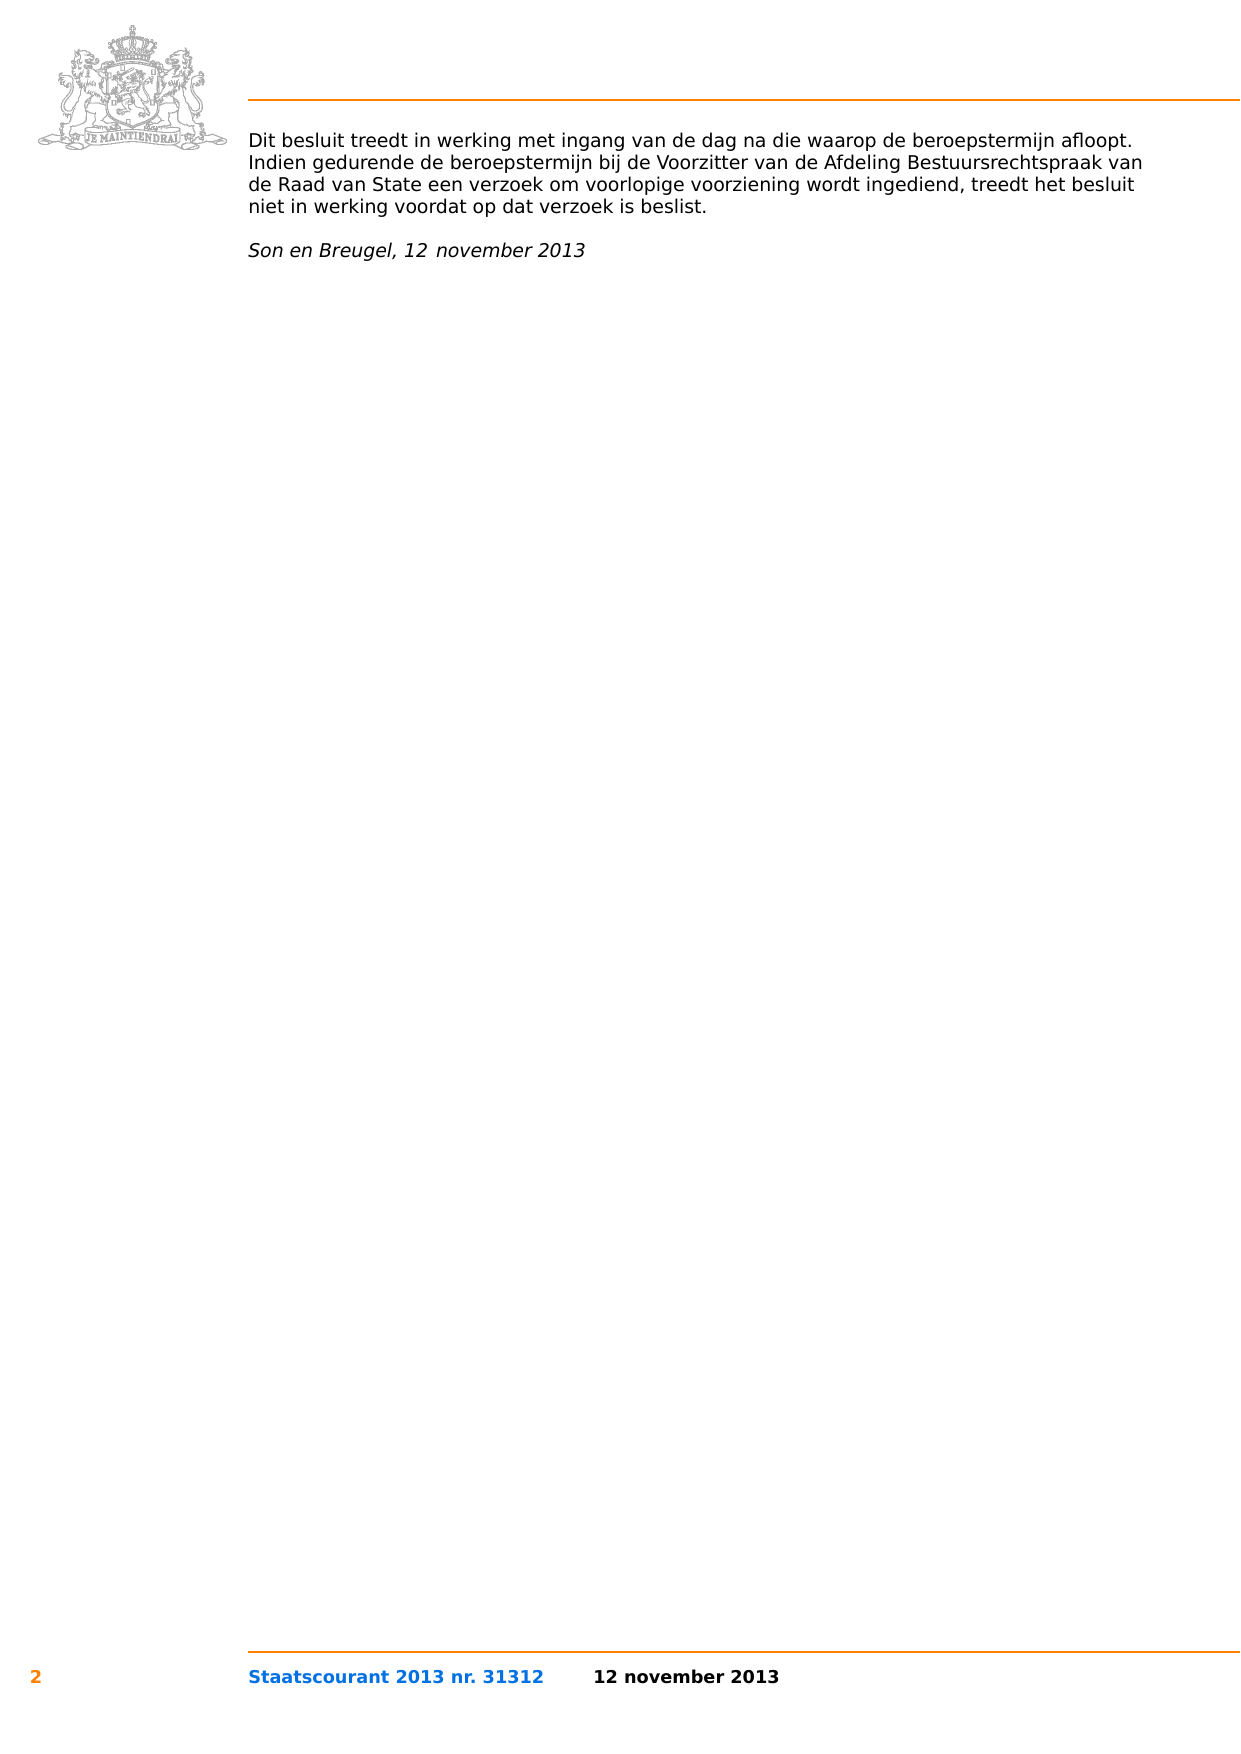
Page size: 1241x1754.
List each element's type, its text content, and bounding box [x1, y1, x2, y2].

picture [38, 25, 227, 150]
text Dit besluit treedt in werking met ingang van de dag na die waarop de beroepstermijn afloopt. Indien gedurende de beroepstermijn bij de Voorzitter van de Afdeling Bestuursrechtspraak van de Raad van State een verzoek om voorlopige voorziening wordt ingediend, treedt het besluit niet in werking voordat op dat verzoek is beslist. [248, 130, 1163, 218]
text Son en Breugel, 12 november 2013 [248, 240, 1163, 262]
